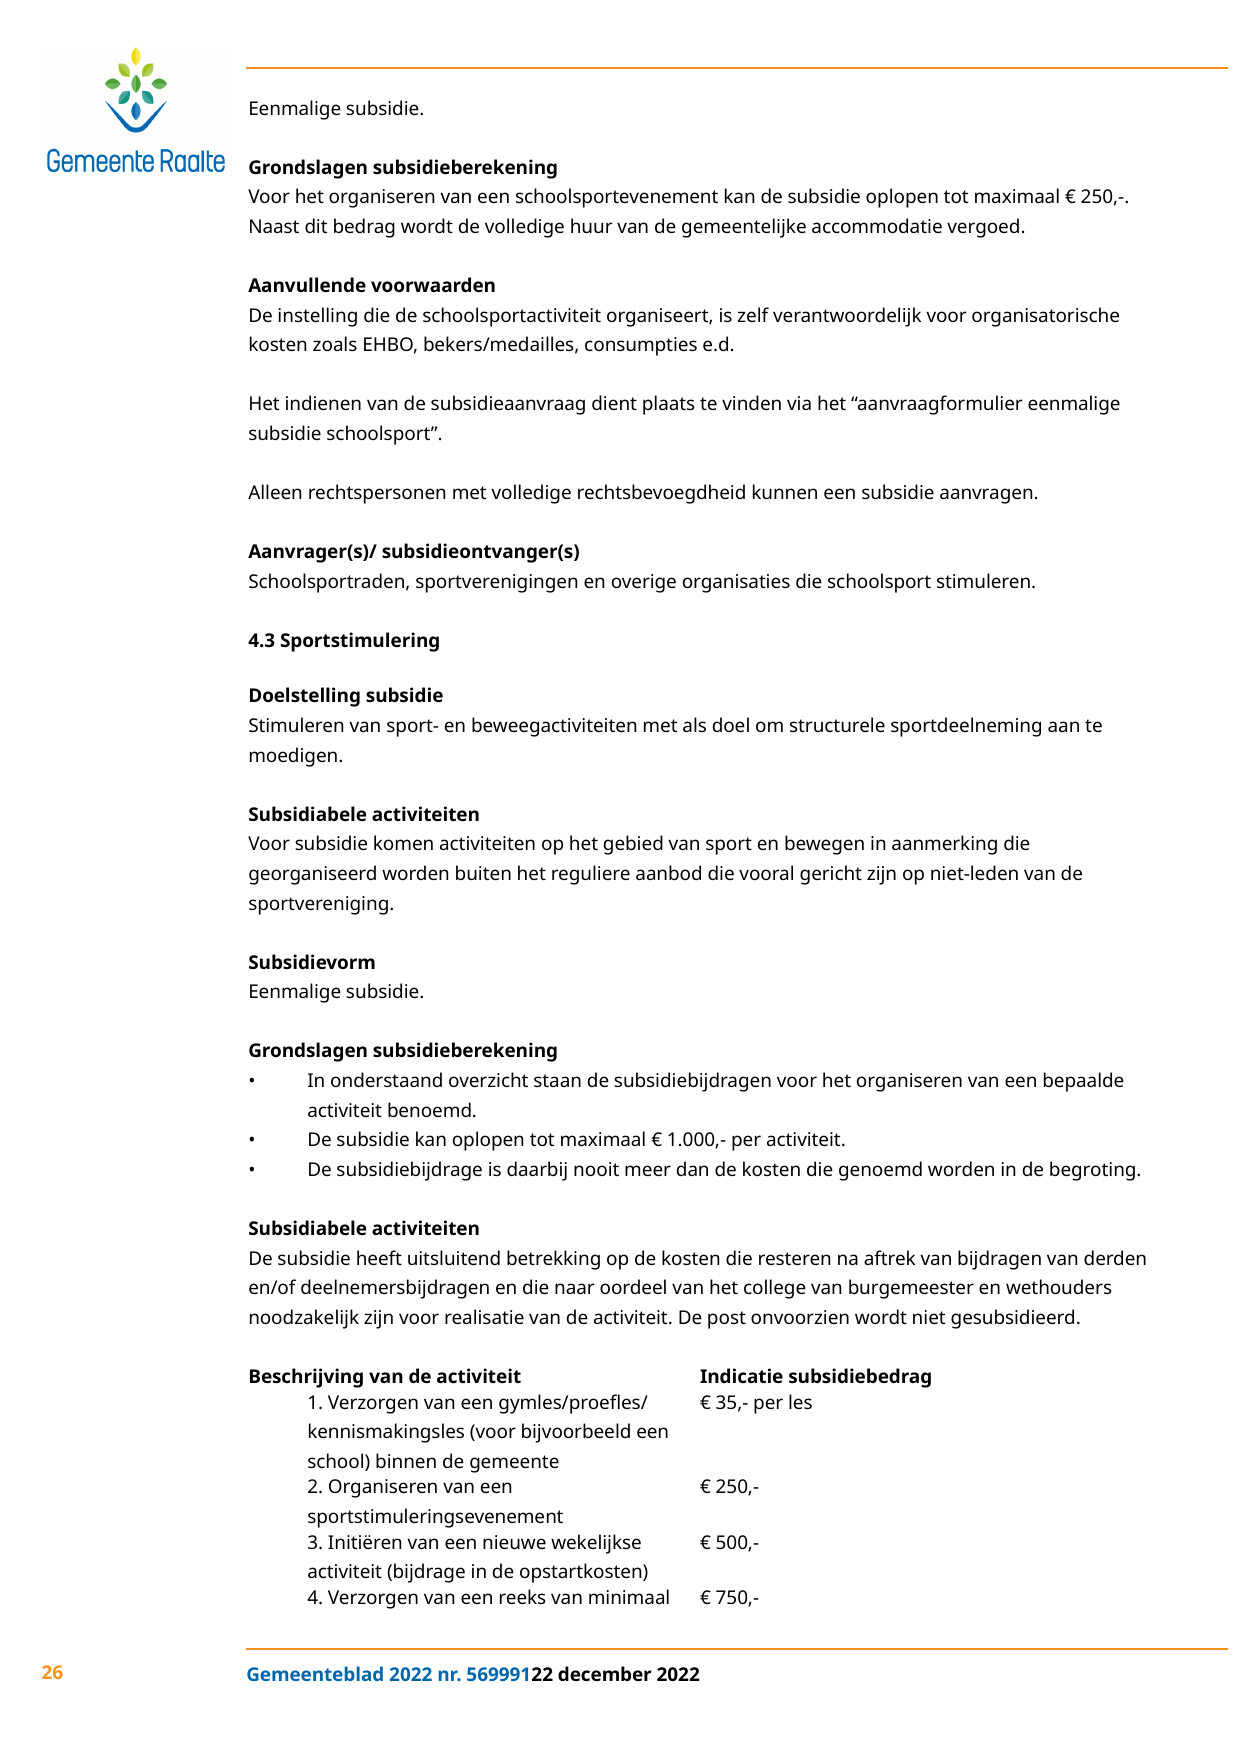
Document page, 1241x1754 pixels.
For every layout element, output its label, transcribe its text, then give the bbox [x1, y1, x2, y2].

text Aanvullende voorwaarden [248, 272, 1152, 298]
table_header Indicatie subsidiebedrag [700, 1363, 1152, 1389]
text Voor subsidie komen activiteiten op het gebied van sport en bewegen in aanmerking die georganiseerd worden buiten het reguliere aanbod die vooral gericht zijn op niet-leden van de sportvereniging. [248, 831, 1152, 915]
text Eenmalige subsidie. [248, 978, 1152, 1004]
table_cell € 500,- [700, 1529, 1152, 1584]
table_cell € 35,- per les [700, 1389, 1152, 1474]
table_header Beschrijving van de activiteit [248, 1363, 700, 1389]
table_cell 4. Verzorgen van een reeks van minimaal [248, 1584, 700, 1610]
text Alleen rechtspersonen met volledige rechtsbevoegdheid kunnen een subsidie aanvragen. [248, 479, 1152, 505]
text Subsidiabele activiteiten [248, 801, 1152, 827]
picture [41, 47, 231, 172]
text De instelling die de schoolsportactiviteit organiseert, is zelf verantwoordelijk voor organisatorische kosten zoals EHBO, bekers/medailles, consumpties e.d. [248, 302, 1152, 357]
text Doelstelling subsidie [248, 683, 1152, 708]
text Subsidiabele activiteiten [248, 1215, 1152, 1241]
table_cell 1. Verzorgen van een gymles/proefles/ kennismakingsles (voor bijvoorbeeld een school) binnen de gemeente [248, 1389, 700, 1474]
table_cell 3. Initiëren van een nieuwe wekelijkse activiteit (bijdrage in de opstartkosten) [248, 1529, 700, 1584]
text Schoolsportraden, sportverenigingen en overige organisaties die schoolsport stimuleren. [248, 568, 1152, 594]
text Eenmalige subsidie. [248, 95, 1152, 121]
text 4.3 Sportstimulering [248, 627, 1152, 653]
list De subsidiebijdrage is daarbij nooit meer dan de kosten die genoemd worden in de begroting. [248, 1156, 1152, 1182]
text Aanvrager(s)/ subsidieontvanger(s) [248, 538, 1152, 564]
text Het indienen van de subsidieaanvraag dient plaats te vinden via het “aanvraagformulier eenmalige subsidie schoolsport”. [248, 391, 1152, 446]
table_cell 2. Organiseren van een sportstimuleringsevenement [248, 1474, 700, 1529]
table_cell € 250,- [700, 1474, 1152, 1529]
text Grondslagen subsidieberekening [248, 1038, 1152, 1063]
text Stimuleren van sport- en beweegactiviteiten met als doel om structurele sportdeelneming aan te moedigen. [248, 712, 1152, 767]
text De subsidie heeft uitsluitend betrekking op de kosten die resteren na aftrek van bijdragen van derden en/of deelnemersbijdragen en die naar oordeel van het college van burgemeester en wethouders noodzakelijk zijn voor realisatie van de activiteit. De post onvoorzien wordt niet gesubsidieerd. [248, 1245, 1152, 1329]
text Voor het organiseren van een schoolsportevenement kan de subsidie oplopen tot maximaal € 250,-. Naast dit bedrag wordt de volledige huur van de gemeentelijke accommodatie vergoed. [248, 183, 1152, 239]
list In onderstaand overzicht staan de subsidiebijdragen voor het organiseren van een bepaalde activiteit benoemd. [248, 1067, 1152, 1122]
list De subsidie kan oplopen tot maximaal € 1.000,- per activiteit. [248, 1126, 1152, 1152]
text Grondslagen subsidieberekening [248, 154, 1152, 180]
table_cell € 750,- [700, 1584, 1152, 1610]
text Subsidievorm [248, 949, 1152, 974]
